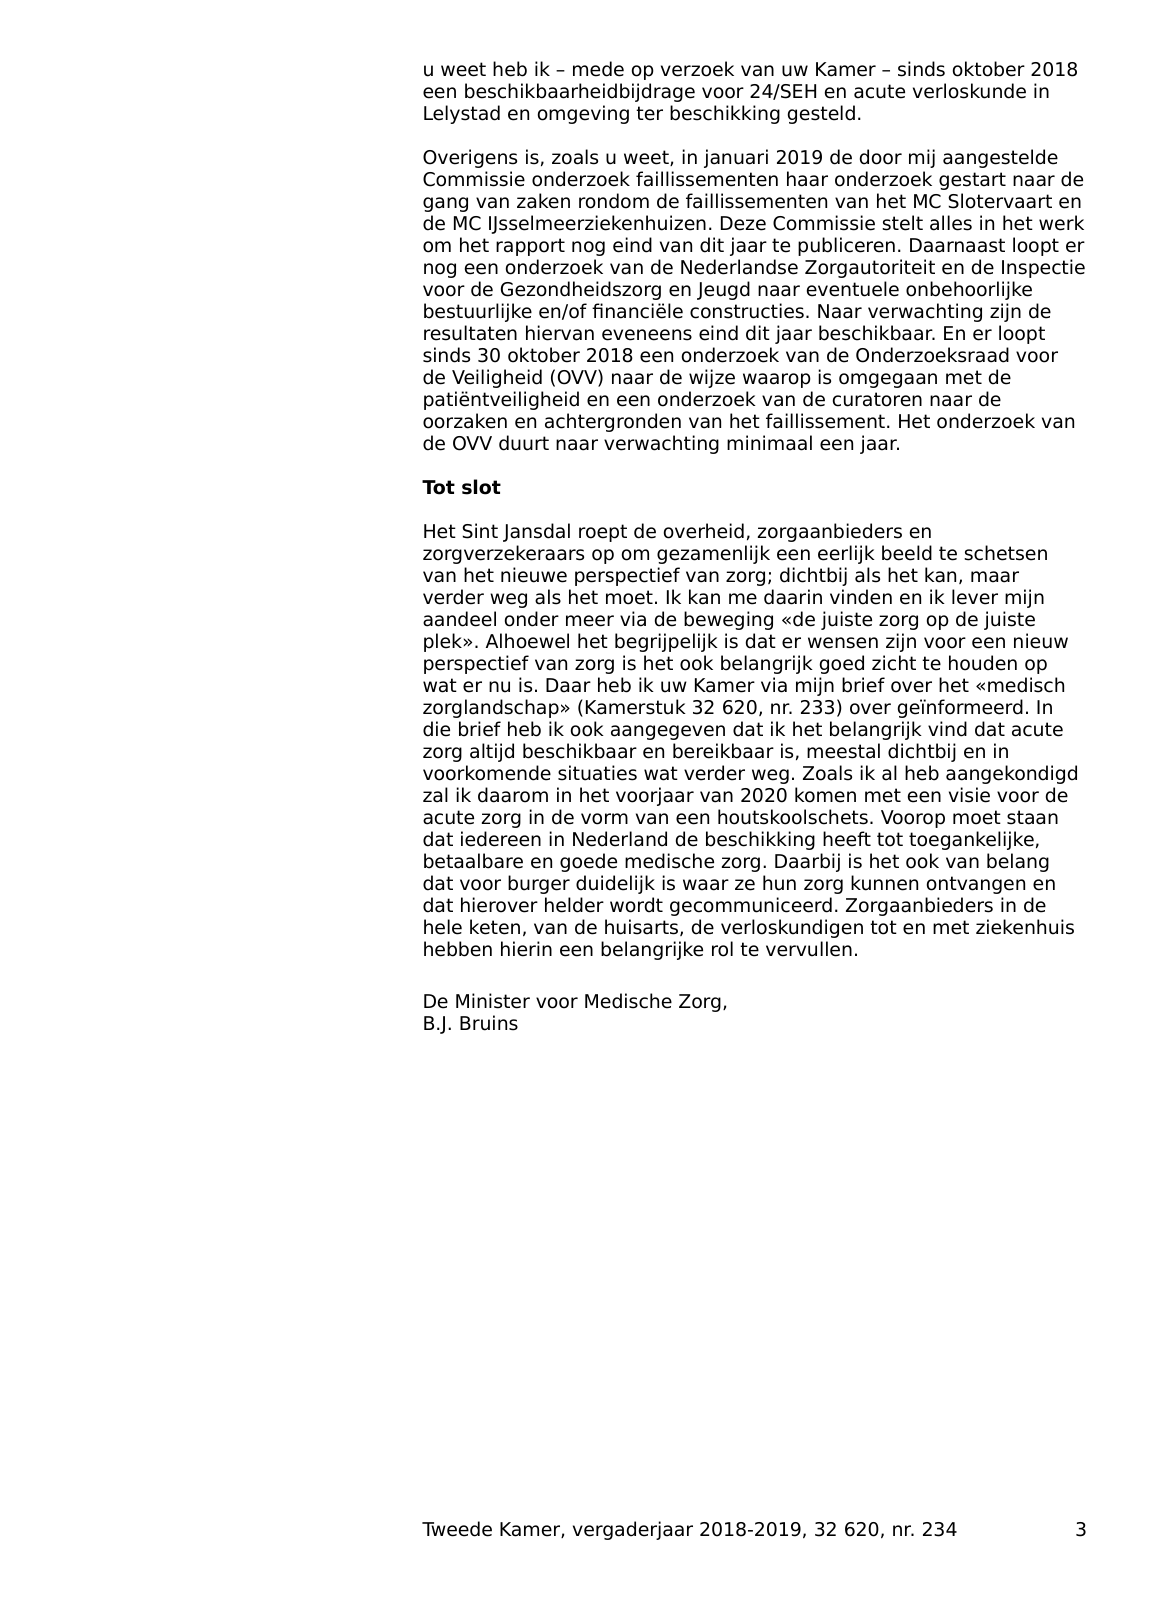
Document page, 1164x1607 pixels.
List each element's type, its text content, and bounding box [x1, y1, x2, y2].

text Het Sint Jansdal roept de overheid, zorgaanbieders en zorgverzekeraars op om gezamenlijk een eerlijk beeld te schetsen van het nieuwe perspectief van zorg; dichtbij als het kan, maar verder weg als het moet. Ik kan me daarin vinden en ik lever mijn aandeel onder meer via de beweging «de juiste zorg op de juiste plek». Alhoewel het begrijpelijk is dat er wensen zijn voor een nieuw perspectief van zorg is het ook belangrijk goed zicht te houden op wat er nu is. Daar heb ik uw Kamer via mijn brief over het «medisch zorglandschap» (Kamerstuk 32 620, nr. 233) over geïnformeerd. In die brief heb ik ook aangegeven dat ik het belangrijk vind dat acute zorg altijd beschikbaar en bereikbaar is, meestal dichtbij en in voorkomende situaties wat verder weg. Zoals ik al heb aangekondigd zal ik daarom in het voorjaar van 2020 komen met een visie voor de acute zorg in de vorm van een houtskoolschets. Voorop moet staan dat iedereen in Nederland de beschikking heeft tot toegankelijke, betaalbare en goede medische zorg. Daarbij is het ook van belang dat voor burger duidelijk is waar ze hun zorg kunnen ontvangen en dat hierover helder wordt gecommuniceerd. Zorgaanbieders in de hele keten, van de huisarts, de verloskundigen tot en met ziekenhuis hebben hierin een belangrijke rol te vervullen. [422, 521, 1087, 961]
text De Minister voor Medische Zorg, B.J. Bruins [422, 991, 1087, 1035]
text u weet heb ik – mede op verzoek van uw Kamer – sinds oktober 2018 een beschikbaarheidbijdrage voor 24/SEH en acute verloskunde in Lelystad en omgeving ter beschikking gesteld. [422, 59, 1087, 125]
text Overigens is, zoals u weet, in januari 2019 de door mij aangestelde Commissie onderzoek faillissementen haar onderzoek gestart naar de gang van zaken rondom de faillissementen van het MC Slotervaart en de MC IJsselmeerziekenhuizen. Deze Commissie stelt alles in het werk om het rapport nog eind van dit jaar te publiceren. Daarnaast loopt er nog een onderzoek van de Nederlandse Zorgautoriteit en de Inspectie voor de Gezondheidszorg en Jeugd naar eventuele onbehoorlijke bestuurlijke en/of financiële constructies. Naar verwachting zijn de resultaten hiervan eveneens eind dit jaar beschikbaar. En er loopt sinds 30 oktober 2018 een onderzoek van de Onderzoeksraad voor de Veiligheid (OVV) naar de wijze waarop is omgegaan met de patiëntveiligheid en een onderzoek van de curatoren naar de oorzaken en achtergronden van het faillissement. Het onderzoek van de OVV duurt naar verwachting minimaal een jaar. [422, 147, 1087, 455]
subtitle Tot slot [422, 477, 1087, 499]
